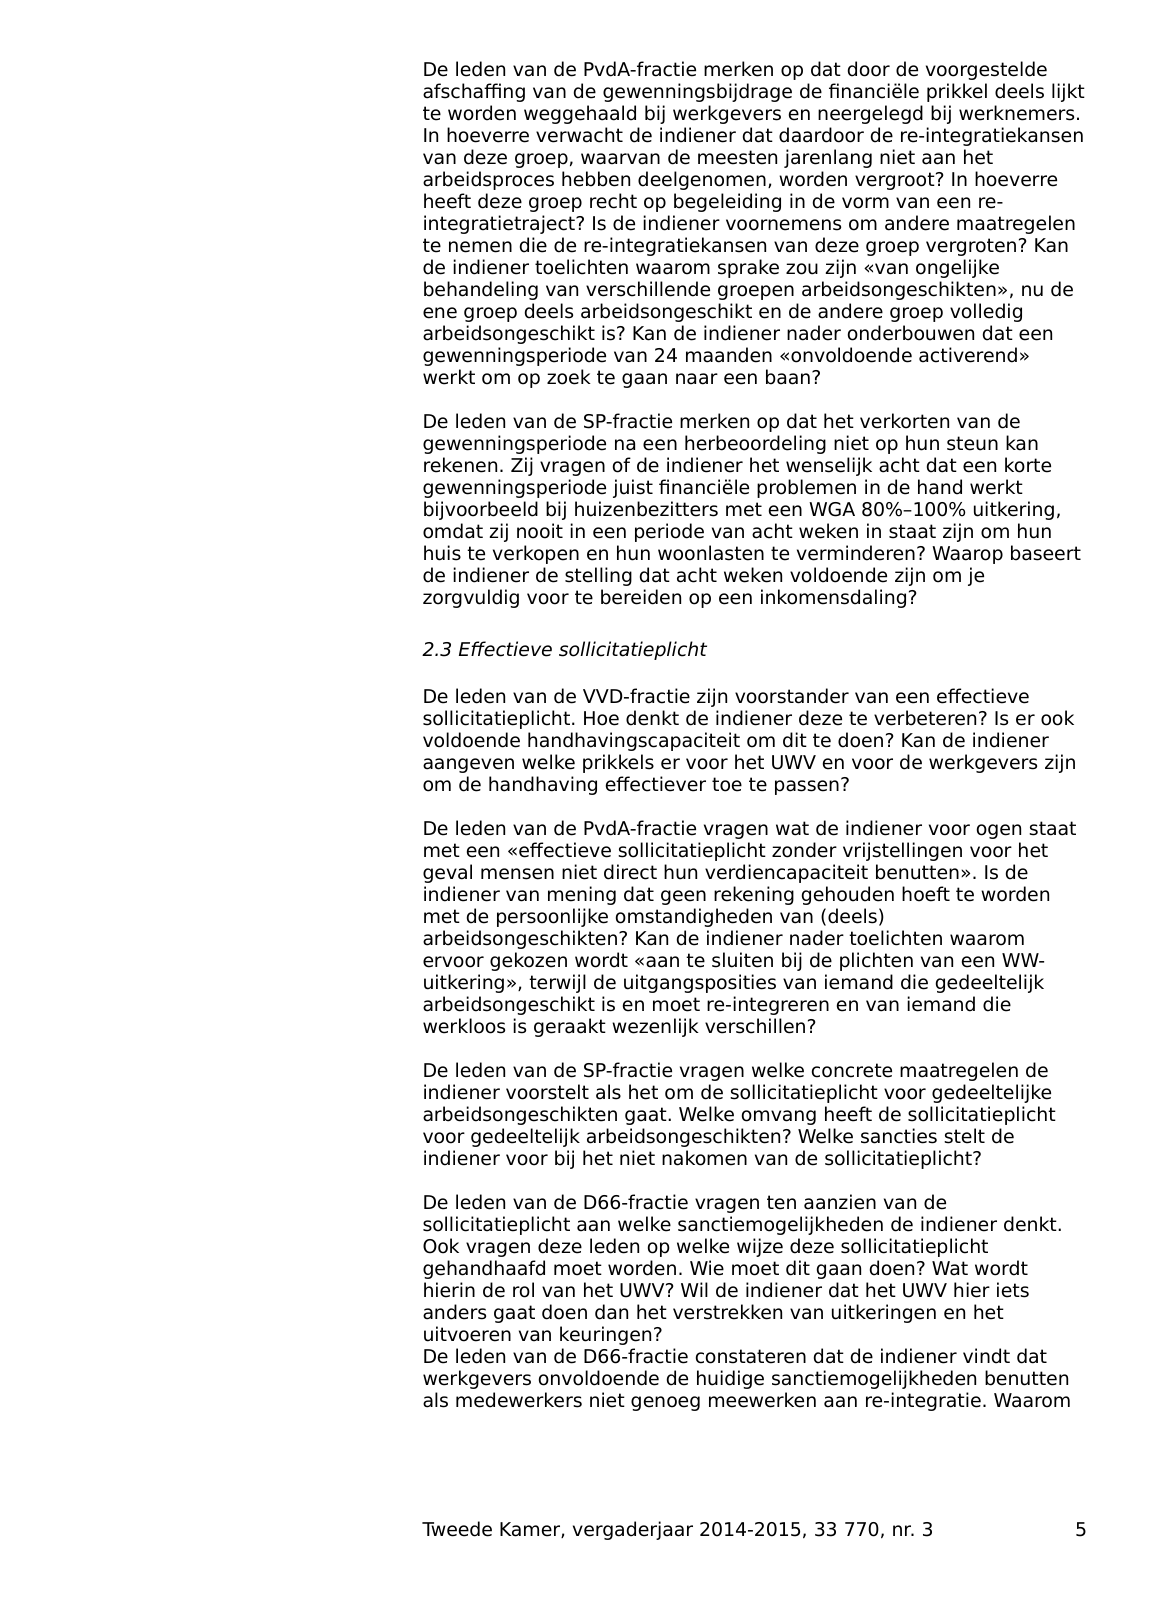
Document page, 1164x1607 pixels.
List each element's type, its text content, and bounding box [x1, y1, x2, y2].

text De leden van de VVD-fractie zijn voorstander van een effectieve sollicitatieplicht. Hoe denkt de indiener deze te verbeteren? Is er ook voldoende handhavingscapaciteit om dit te doen? Kan de indiener aangeven welke prikkels er voor het UWV en voor de werkgevers zijn om de handhaving effectiever toe te passen? [422, 686, 1087, 796]
text De leden van de D66-fractie vragen ten aanzien van de sollicitatieplicht aan welke sanctiemogelijkheden de indiener denkt. Ook vragen deze leden op welke wijze deze sollicitatieplicht gehandhaafd moet worden. Wie moet dit gaan doen? Wat wordt hierin de rol van het UWV? Wil de indiener dat het UWV hier iets anders gaat doen dan het verstrekken van uitkeringen en het uitvoeren van keuringen? [422, 1192, 1087, 1346]
text De leden van de PvdA-fractie vragen wat de indiener voor ogen staat met een «effectieve sollicitatieplicht zonder vrijstellingen voor het geval mensen niet direct hun verdiencapaciteit benutten». Is de indiener van mening dat geen rekening gehouden hoeft te worden met de persoonlijke omstandigheden van (deels) arbeidsongeschikten? Kan de indiener nader toelichten waarom ervoor gekozen wordt «aan te sluiten bij de plichten van een WW-uitkering», terwijl de uitgangsposities van iemand die gedeeltelijk arbeidsongeschikt is en moet re-integreren en van iemand die werkloos is geraakt wezenlijk verschillen? [422, 818, 1087, 1038]
text De leden van de SP-fractie vragen welke concrete maatregelen de indiener voorstelt als het om de sollicitatieplicht voor gedeeltelijke arbeidsongeschikten gaat. Welke omvang heeft de sollicitatieplicht voor gedeeltelijk arbeidsongeschikten? Welke sancties stelt de indiener voor bij het niet nakomen van de sollicitatieplicht? [422, 1060, 1087, 1170]
text De leden van de D66-fractie constateren dat de indiener vindt dat werkgevers onvoldoende de huidige sanctiemogelijkheden benutten als medewerkers niet genoeg meewerken aan re-integratie. Waarom [422, 1346, 1087, 1412]
text De leden van de SP-fractie merken op dat het verkorten van de gewenningsperiode na een herbeoordeling niet op hun steun kan rekenen. Zij vragen of de indiener het wenselijk acht dat een korte gewenningsperiode juist financiële problemen in de hand werkt bijvoorbeeld bij huizenbezitters met een WGA 80%–100% uitkering, omdat zij nooit in een periode van acht weken in staat zijn om hun huis te verkopen en hun woonlasten te verminderen? Waarop baseert de indiener de stelling dat acht weken voldoende zijn om je zorgvuldig voor te bereiden op een inkomensdaling? [422, 411, 1087, 609]
subtitle 2.3 Effectieve sollicitatieplicht [422, 639, 1087, 661]
text De leden van de PvdA-fractie merken op dat door de voorgestelde afschaffing van de gewenningsbijdrage de financiële prikkel deels lijkt te worden weggehaald bij werkgevers en neergelegd bij werknemers. In hoeverre verwacht de indiener dat daardoor de re-integratiekansen van deze groep, waarvan de meesten jarenlang niet aan het arbeidsproces hebben deelgenomen, worden vergroot? In hoeverre heeft deze groep recht op begeleiding in de vorm van een re-integratietraject? Is de indiener voornemens om andere maatregelen te nemen die de re-integratiekansen van deze groep vergroten? Kan de indiener toelichten waarom sprake zou zijn «van ongelijke behandeling van verschillende groepen arbeidsongeschikten», nu de ene groep deels arbeidsongeschikt en de andere groep volledig arbeidsongeschikt is? Kan de indiener nader onderbouwen dat een gewenningsperiode van 24 maanden «onvoldoende activerend» werkt om op zoek te gaan naar een baan? [422, 59, 1087, 389]
